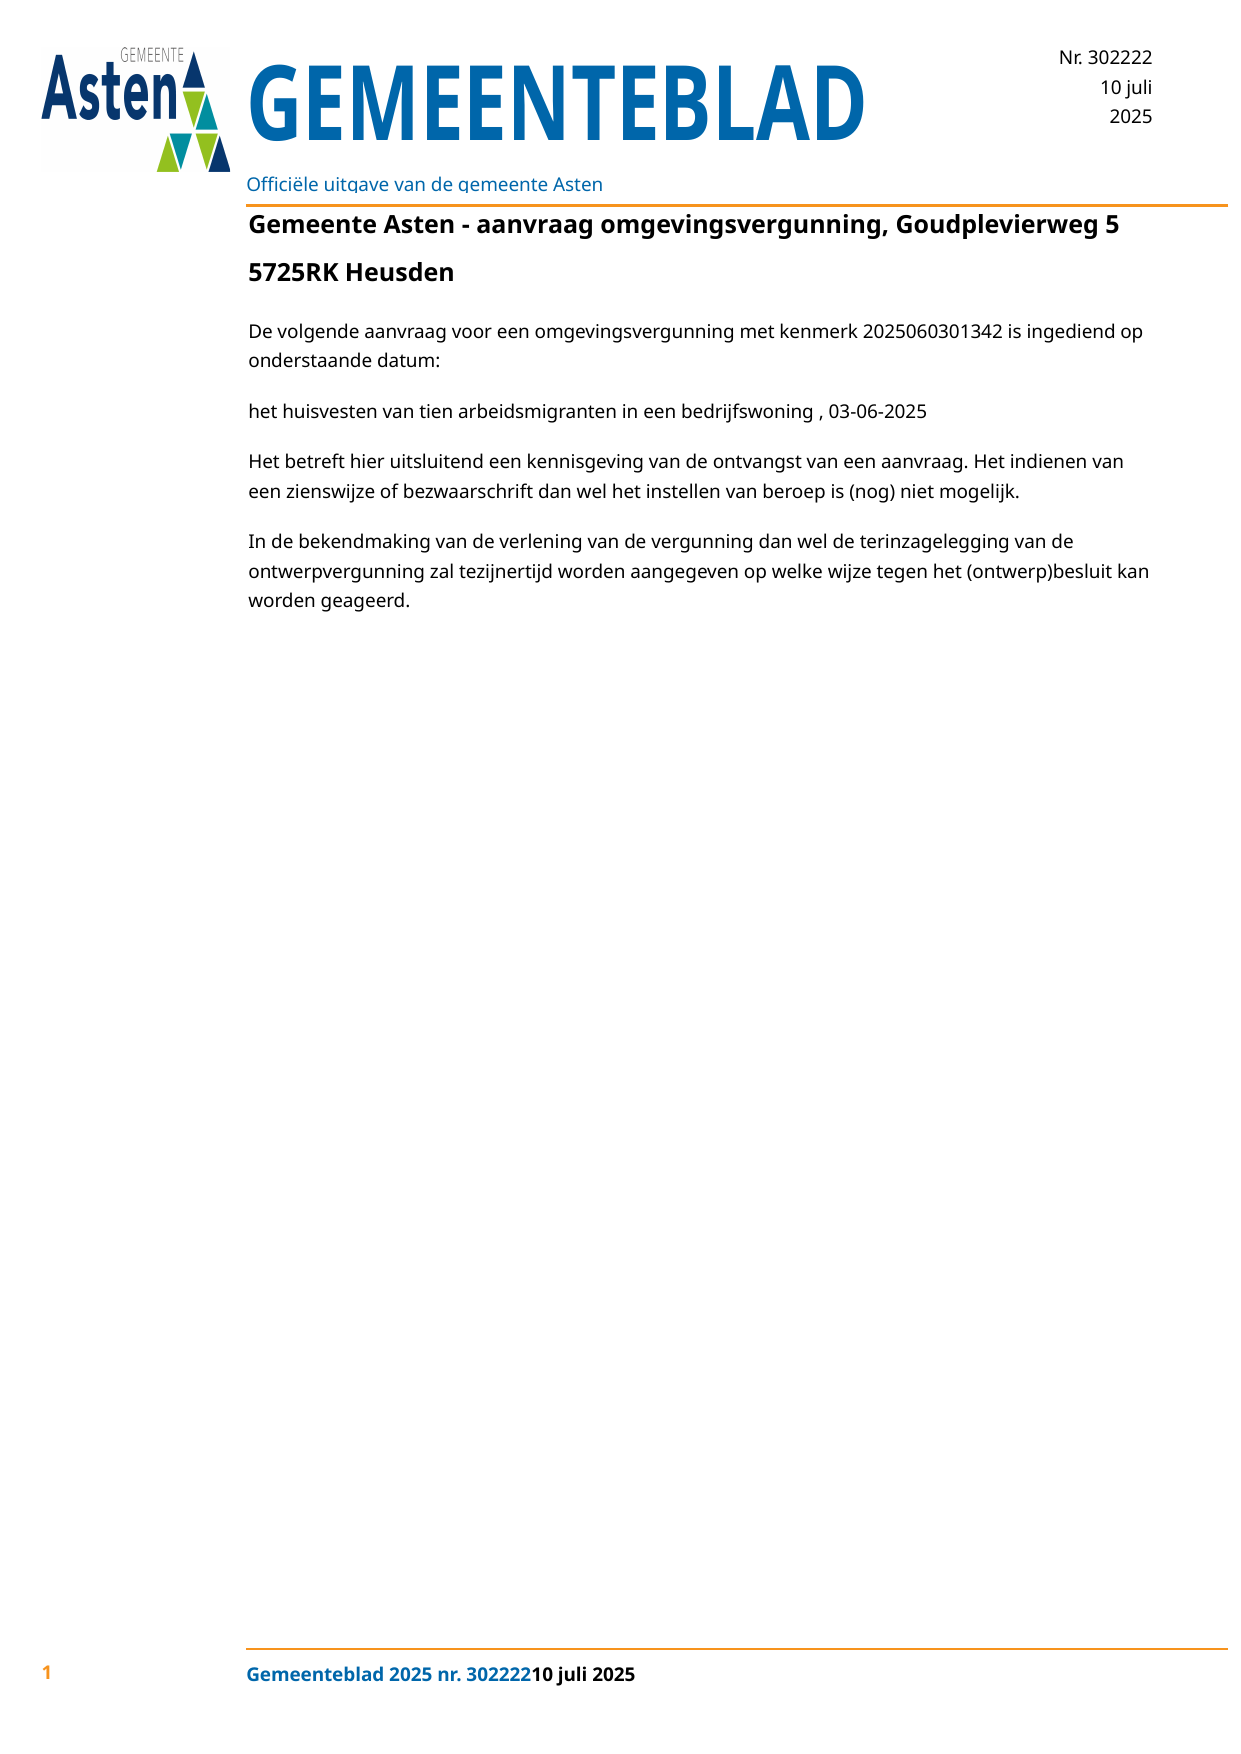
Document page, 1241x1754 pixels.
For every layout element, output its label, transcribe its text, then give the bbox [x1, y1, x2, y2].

text Gemeente Asten - aanvraag omgevingsvergunning, Goudplevierweg 5 5725RK Heusden [248, 207, 1152, 288]
text het huisvesten van tien arbeidsmigranten in een bedrijfswoning , 03-06-2025 [248, 398, 1152, 424]
text Het betreft hier uitsluitend een kennisgeving van de ontvangst van een aanvraag. Het indienen van een zienswijze of bezwaarschrift dan wel het instellen van beroep is (nog) niet mogelijk. [248, 448, 1152, 504]
text In de bekendmaking van de verlening van de vergunning dan wel de terinzagelegging van de ontwerpvergunning zal tezijnertijd worden aangegeven op welke wijze tegen het (ontwerp)besluit kan worden geageerd. [248, 528, 1152, 613]
picture [41, 47, 231, 172]
text De volgende aanvraag voor een omgevingsvergunning met kenmerk 2025060301342 is ingediend op onderstaande datum: [248, 318, 1152, 373]
